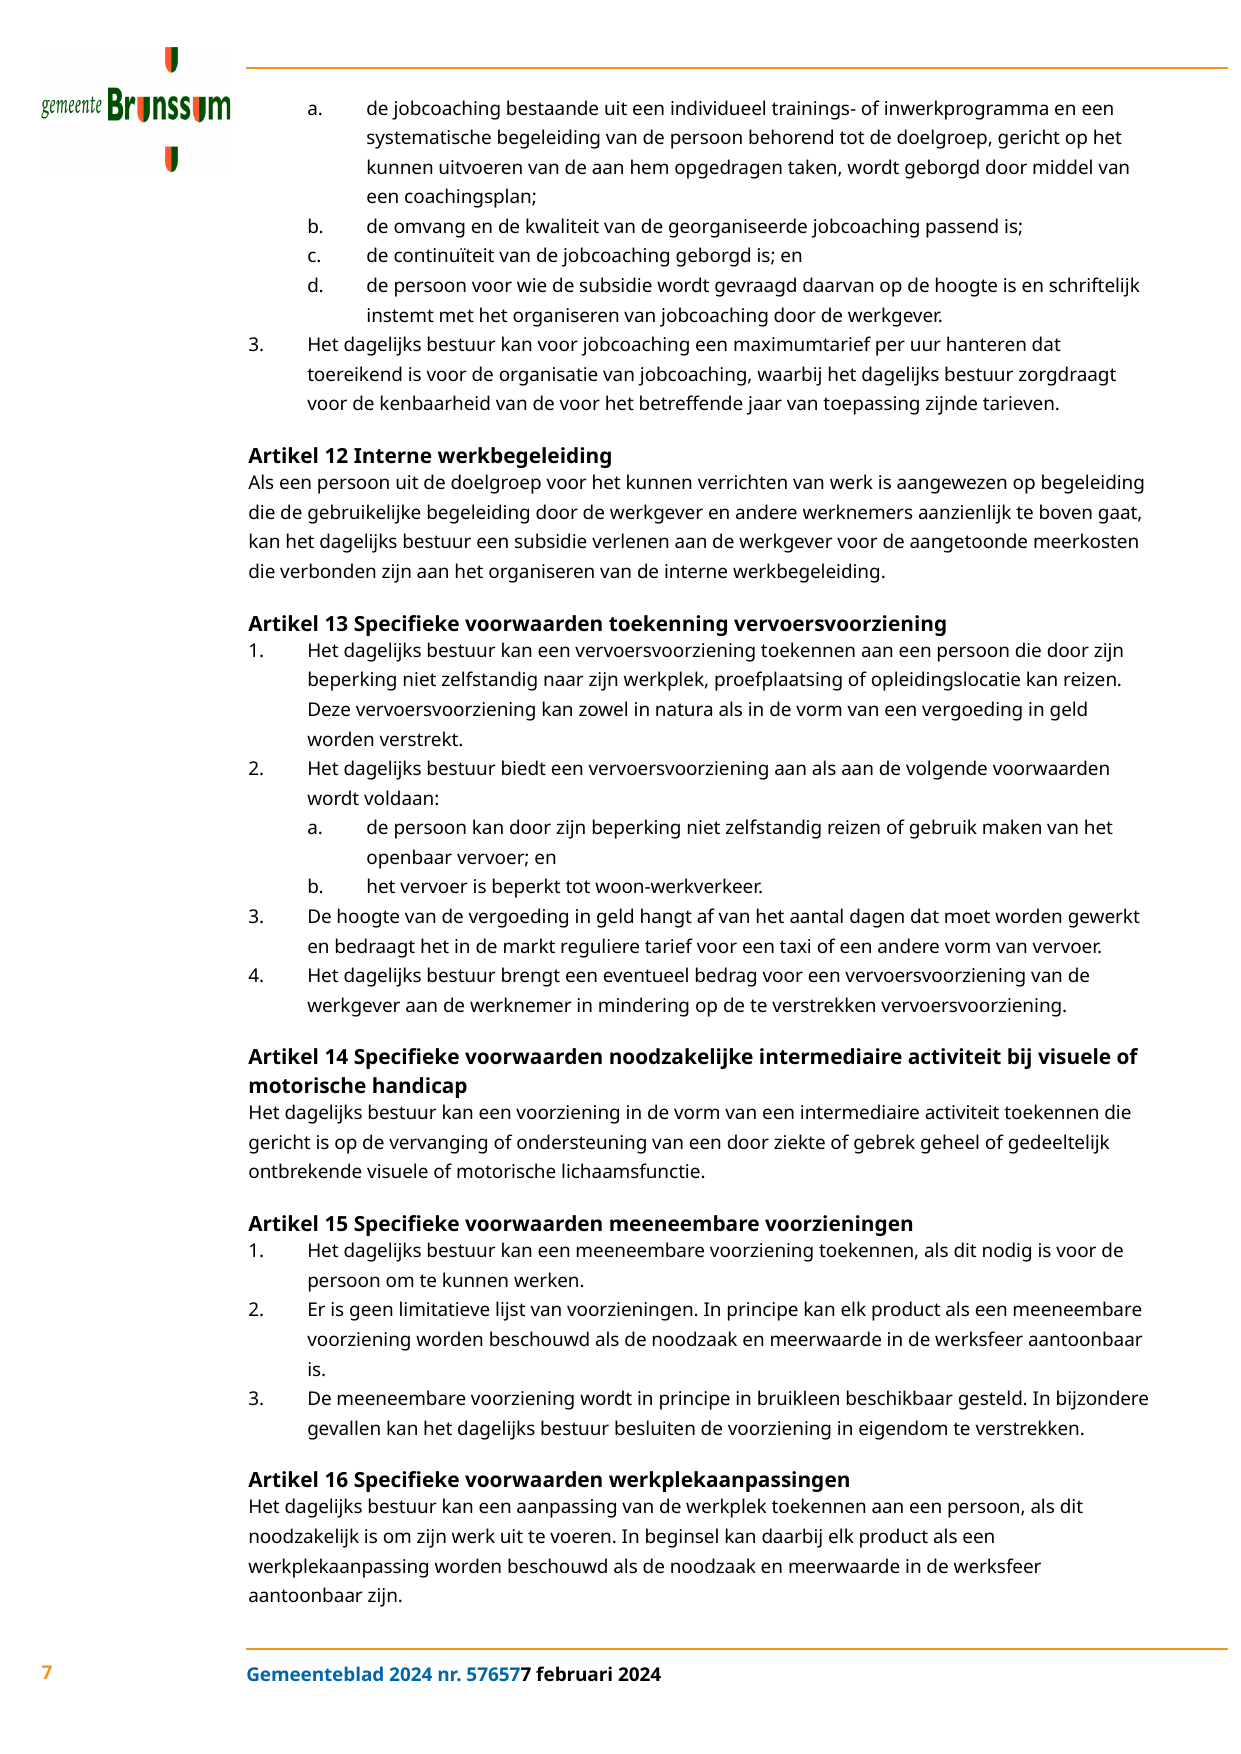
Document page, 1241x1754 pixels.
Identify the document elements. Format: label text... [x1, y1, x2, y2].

text Het dagelijks bestuur kan een aanpassing van de werkplek toekennen aan een persoon, als dit noodzakelijk is om zijn werk uit te voeren. In beginsel kan daarbij elk product als een werkplekaanpassing worden beschouwd als de noodzaak en meerwaarde in de werksfeer aantoonbaar zijn. [248, 1494, 1152, 1608]
list Het dagelijks bestuur kan een vervoersvoorziening toekennen aan een persoon die door zijn beperking niet zelfstandig naar zijn werkplek, proefplaatsing of opleidingslocatie kan reizen. Deze vervoersvoorziening kan zowel in natura als in de vorm van een vergoeding in geld worden verstrekt. [248, 637, 1152, 752]
list het vervoer is beperkt tot woon-werkverkeer. [307, 874, 1152, 899]
list Het dagelijks bestuur kan een meeneembare voorziening toekennen, als dit nodig is voor de persoon om te kunnen werken. [248, 1237, 1152, 1293]
text Artikel 14 Specifieke voorwaarden noodzakelijke intermediaire activiteit bij visuele of motorische handicap [248, 1042, 1152, 1099]
text Als een persoon uit de doelgroep voor het kunnen verrichten van werk is aangewezen op begeleiding die de gebruikelijke begeleiding door de werkgever en andere werknemers aanzienlijk te boven gaat, kan het dagelijks bestuur een subsidie verlenen aan de werkgever voor de aangetoonde meerkosten die verbonden zijn aan het organiseren van de interne werkbegeleiding. [248, 469, 1152, 584]
list Het dagelijks bestuur kan voor jobcoaching een maximumtarief per uur hanteren dat toereikend is voor de organisatie van jobcoaching, waarbij het dagelijks bestuur zorgdraagt voor de kenbaarheid van de voor het betreffende jaar van toepassing zijnde tarieven. [248, 331, 1152, 416]
text Artikel 12 Interne werkbegeleiding [248, 441, 1152, 469]
list de omvang en de kwaliteit van de georganiseerde jobcoaching passend is; [307, 213, 1152, 239]
list de persoon kan door zijn beperking niet zelfstandig reizen of gebruik maken van het openbaar vervoer; en [307, 814, 1152, 870]
text Artikel 13 Specifieke voorwaarden toekenning vervoersvoorziening [248, 609, 1152, 637]
text Artikel 16 Specifieke voorwaarden werkplekaanpassingen [248, 1465, 1152, 1494]
list de persoon voor wie de subsidie wordt gevraagd daarvan op de hoogte is en schriftelijk instemt met het organiseren van jobcoaching door de werkgever. [307, 272, 1152, 328]
text Artikel 15 Specifieke voorwaarden meeneembare voorzieningen [248, 1209, 1152, 1237]
list De hoogte van de vergoeding in geld hangt af van het aantal dagen dat moet worden gewerkt en bedraagt het in de markt reguliere tarief voor een taxi of een andere vorm van vervoer. [248, 903, 1152, 959]
text Het dagelijks bestuur kan een voorziening in de vorm van een intermediaire activiteit toekennen die gericht is op de vervanging of ondersteuning van een door ziekte of gebrek geheel of gedeeltelijk ontbrekende visuele of motorische lichaamsfunctie. [248, 1099, 1152, 1184]
list Het dagelijks bestuur biedt een vervoersvoorziening aan als aan de volgende voorwaarden wordt voldaan: [248, 755, 1152, 811]
list de continuïteit van de jobcoaching geborgd is; en [307, 243, 1152, 268]
list De meeneembare voorziening wordt in principe in bruikleen beschikbaar gesteld. In bijzondere gevallen kan het dagelijks bestuur besluiten de voorziening in eigendom te verstrekken. [248, 1385, 1152, 1441]
list Er is geen limitatieve lijst van voorzieningen. In principe kan elk product als een meeneembare voorziening worden beschouwd als de noodzaak en meerwaarde in de werksfeer aantoonbaar is. [248, 1297, 1152, 1381]
list Het dagelijks bestuur brengt een eventueel bedrag voor een vervoersvoorziening van de werkgever aan de werknemer in mindering op de te verstrekken vervoersvoorziening. [248, 962, 1152, 1018]
picture [41, 47, 231, 172]
list de jobcoaching bestaande uit een individueel trainings- of inwerkprogramma en een systematische begeleiding van de persoon behorend tot de doelgroep, gericht op het kunnen uitvoeren van de aan hem opgedragen taken, wordt geborgd door middel van een coachingsplan; [307, 95, 1152, 209]
